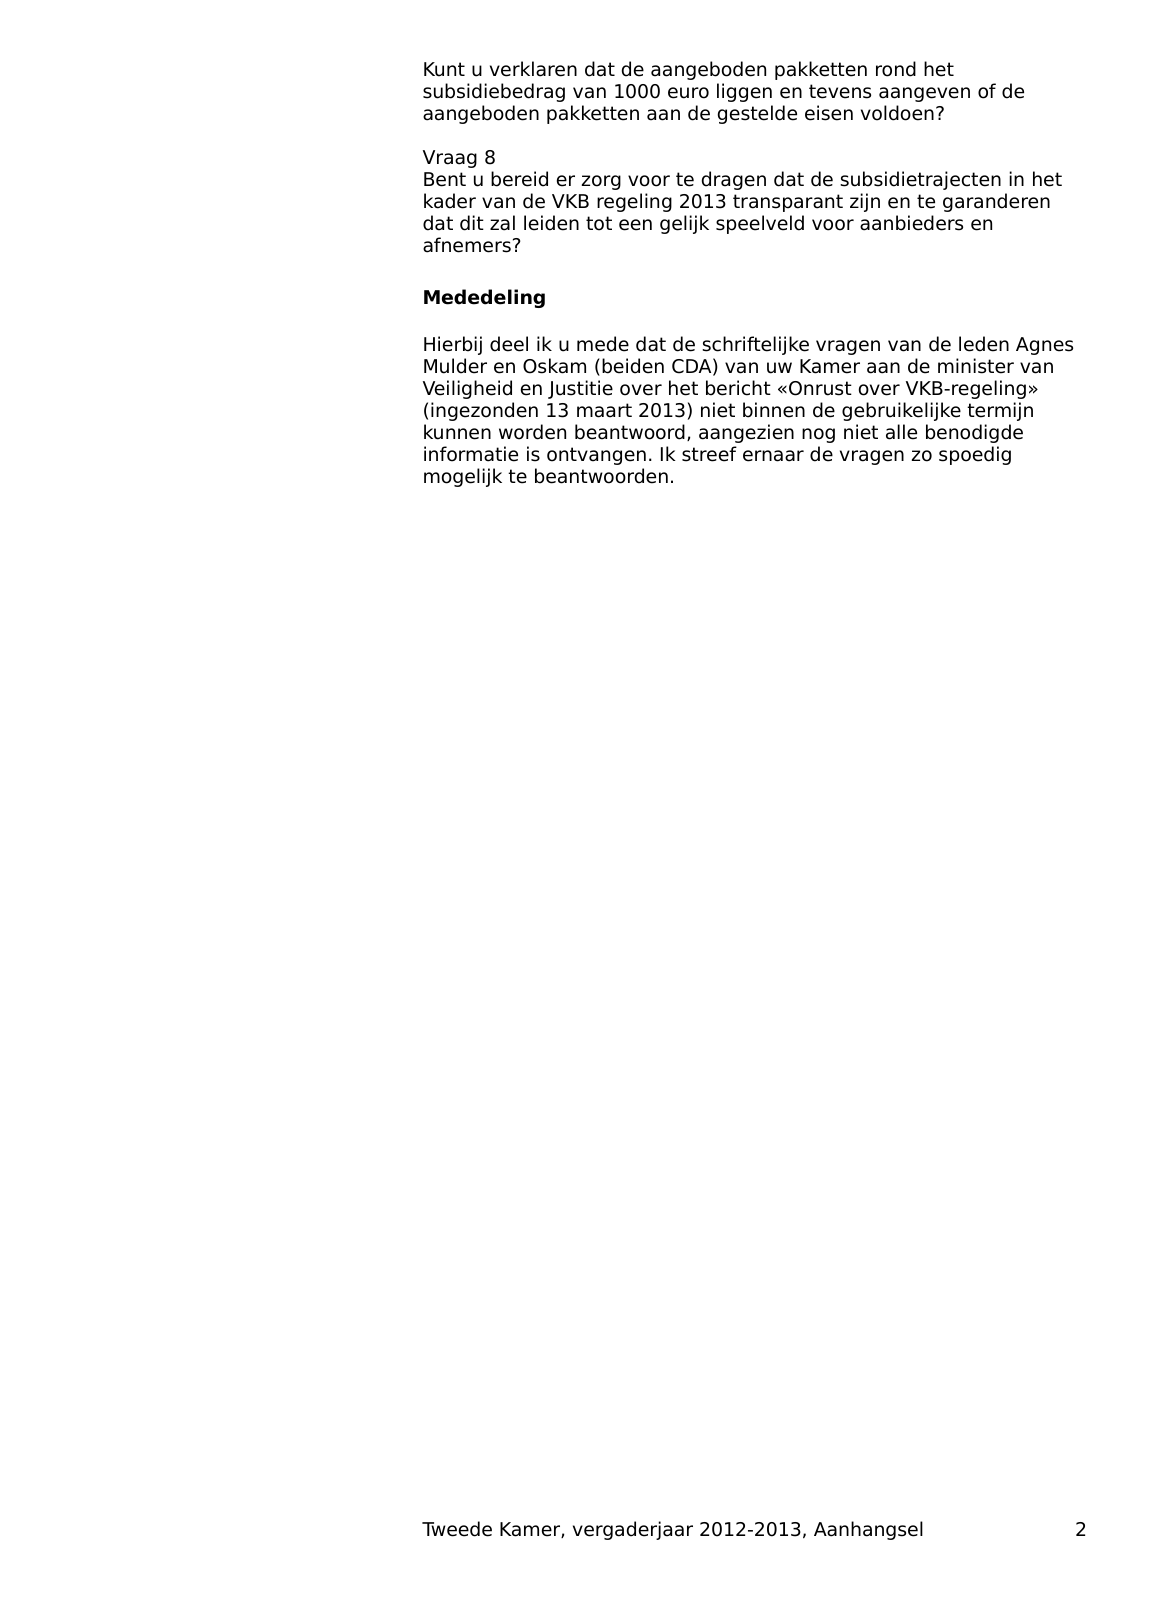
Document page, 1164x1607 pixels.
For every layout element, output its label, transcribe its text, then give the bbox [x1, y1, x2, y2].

text Bent u bereid er zorg voor te dragen dat de subsidietrajecten in het kader van de VKB regeling 2013 transparant zijn en te garanderen dat dit zal leiden tot een gelijk speelveld voor aanbieders en afnemers? [422, 169, 1087, 257]
subtitle Mededeling [422, 287, 1087, 309]
text Hierbij deel ik u mede dat de schriftelijke vragen van de leden Agnes Mulder en Oskam (beiden CDA) van uw Kamer aan de minister van Veiligheid en Justitie over het bericht «Onrust over VKB-regeling» (ingezonden 13 maart 2013) niet binnen de gebruikelijke termijn kunnen worden beantwoord, aangezien nog niet alle benodigde informatie is ontvangen. Ik streef ernaar de vragen zo spoedig mogelijk te beantwoorden. [422, 334, 1087, 488]
text Kunt u verklaren dat de aangeboden pakketten rond het subsidiebedrag van 1000 euro liggen en tevens aangeven of de aangeboden pakketten aan de gestelde eisen voldoen? [422, 59, 1087, 125]
text Vraag 8 [422, 147, 1087, 169]
